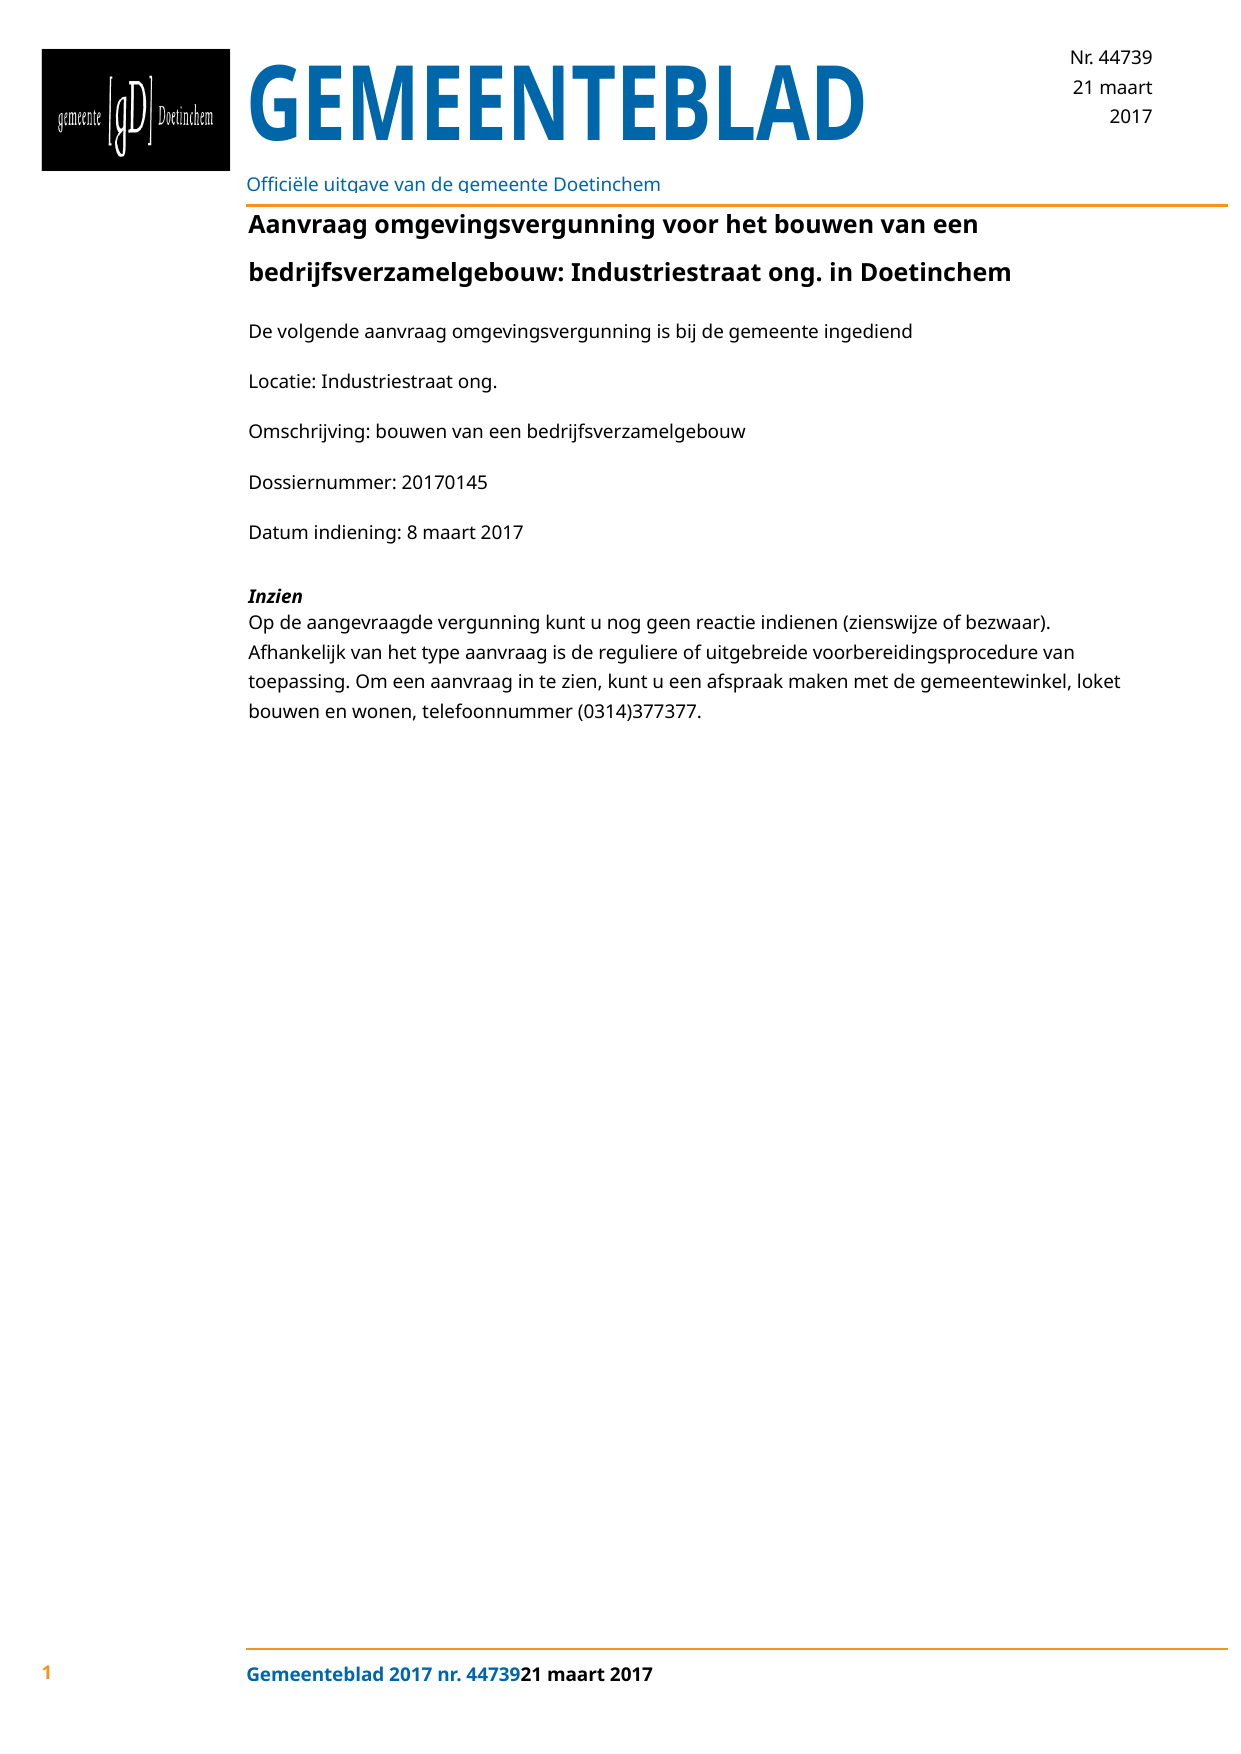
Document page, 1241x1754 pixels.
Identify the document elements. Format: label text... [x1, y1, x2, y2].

text Datum indiening: 8 maart 2017 [248, 519, 1152, 545]
text Omschrijving: bouwen van een bedrijfsverzamelgebouw [248, 419, 1152, 444]
text Dossiernummer: 20170145 [248, 469, 1152, 495]
text Locatie: Industriestraat ong. [248, 368, 1152, 394]
text Op de aangevraagde vergunning kunt u nog geen reactie indienen (zienswijze of bezwaar). Afhankelijk van het type aanvraag is de reguliere of uitgebreide voorbereidingsprocedure van toepassing. Om een aanvraag in te zien, kunt u een afspraak maken met de gemeentewinkel, loket bouwen en wonen, telefoonnummer (0314)377377. [248, 609, 1152, 724]
picture [41, 47, 231, 172]
text Aanvraag omgevingsvergunning voor het bouwen van een bedrijfsverzamelgebouw: Industriestraat ong. in Doetinchem [248, 207, 1152, 288]
text Inzien [248, 583, 1152, 609]
text De volgende aanvraag omgevingsvergunning is bij de gemeente ingediend [248, 318, 1152, 344]
